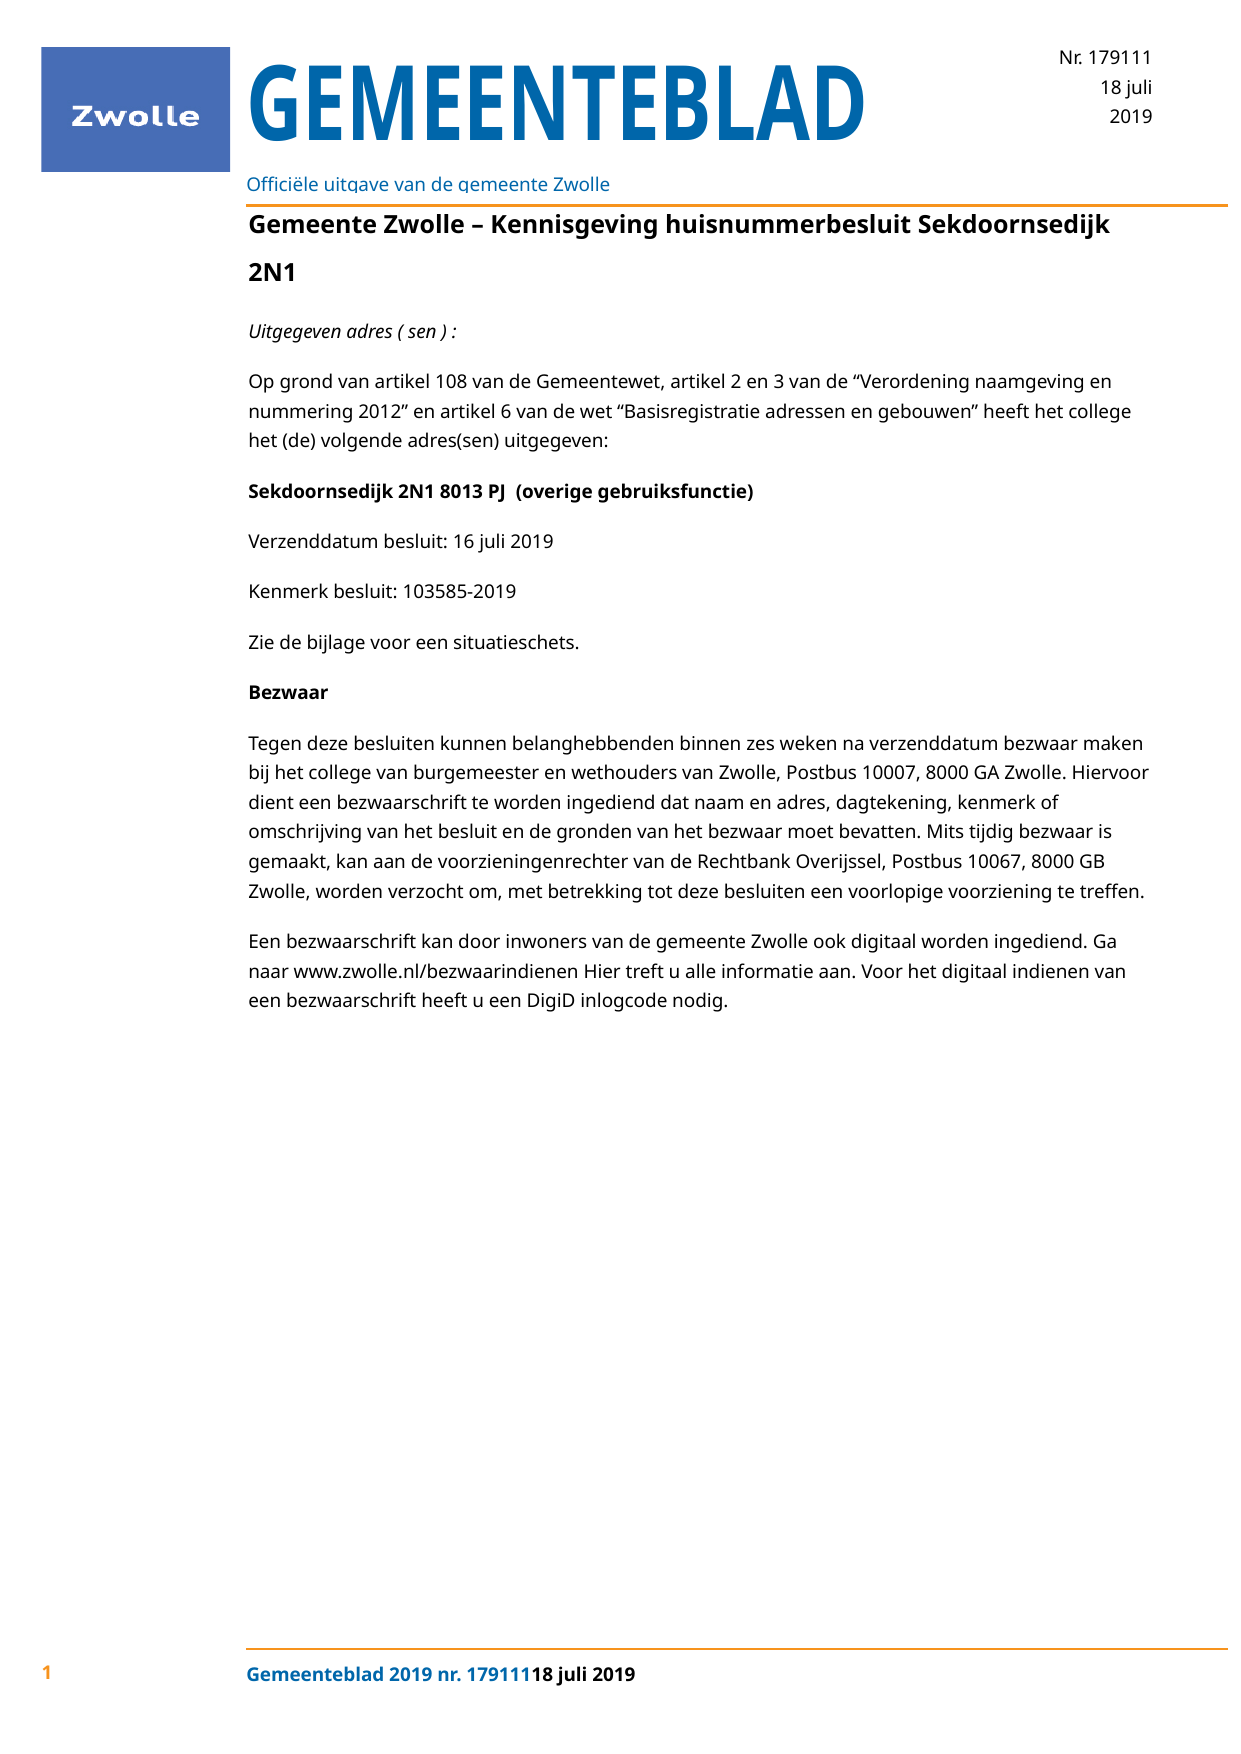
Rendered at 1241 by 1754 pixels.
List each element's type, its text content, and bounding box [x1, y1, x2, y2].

picture [41, 47, 231, 172]
text Uitgegeven adres ( sen ) : [248, 318, 1152, 344]
text Gemeente Zwolle – Kennisgeving huisnummerbesluit Sekdoornsedijk 2N1 [248, 207, 1152, 288]
text Een bezwaarschrift kan door inwoners van de gemeente Zwolle ook digitaal worden ingediend. Ga naar www.zwolle.nl/bezwaarindienen Hier treft u alle informatie aan. Voor het digitaal indienen van een bezwaarschrift heeft u een DigiD inlogcode nodig. [248, 928, 1152, 1013]
text Tegen deze besluiten kunnen belanghebbenden binnen zes weken na verzenddatum bezwaar maken bij het college van burgemeester en wethouders van Zwolle, Postbus 10007, 8000 GA Zwolle. Hiervoor dient een bezwaarschrift te worden ingediend dat naam en adres, dagtekening, kenmerk of omschrijving van het besluit en de gronden van het bezwaar moet bevatten. Mits tijdig bezwaar is gemaakt, kan aan de voorzieningenrechter van de Rechtbank Overijssel, Postbus 10067, 8000 GB Zwolle, worden verzocht om, met betrekking tot deze besluiten een voorlopige voorziening te treffen. [248, 730, 1152, 904]
text Zie de bijlage voor een situatieschets. [248, 629, 1152, 655]
text Kenmerk besluit: 103585-2019 [248, 579, 1152, 604]
text Op grond van artikel 108 van de Gemeentewet, artikel 2 en 3 van de “Verordening naamgeving en nummering 2012” en artikel 6 van de wet “Basisregistratie adressen en gebouwen” heeft het college het (de) volgende adres(sen) uitgegeven: [248, 368, 1152, 453]
text Sekdoornsedijk 2N1 8013 PJ (overige gebruiksfunctie) [248, 478, 1152, 504]
text Verzenddatum besluit: 16 juli 2019 [248, 528, 1152, 554]
text Bezwaar [248, 679, 1152, 705]
